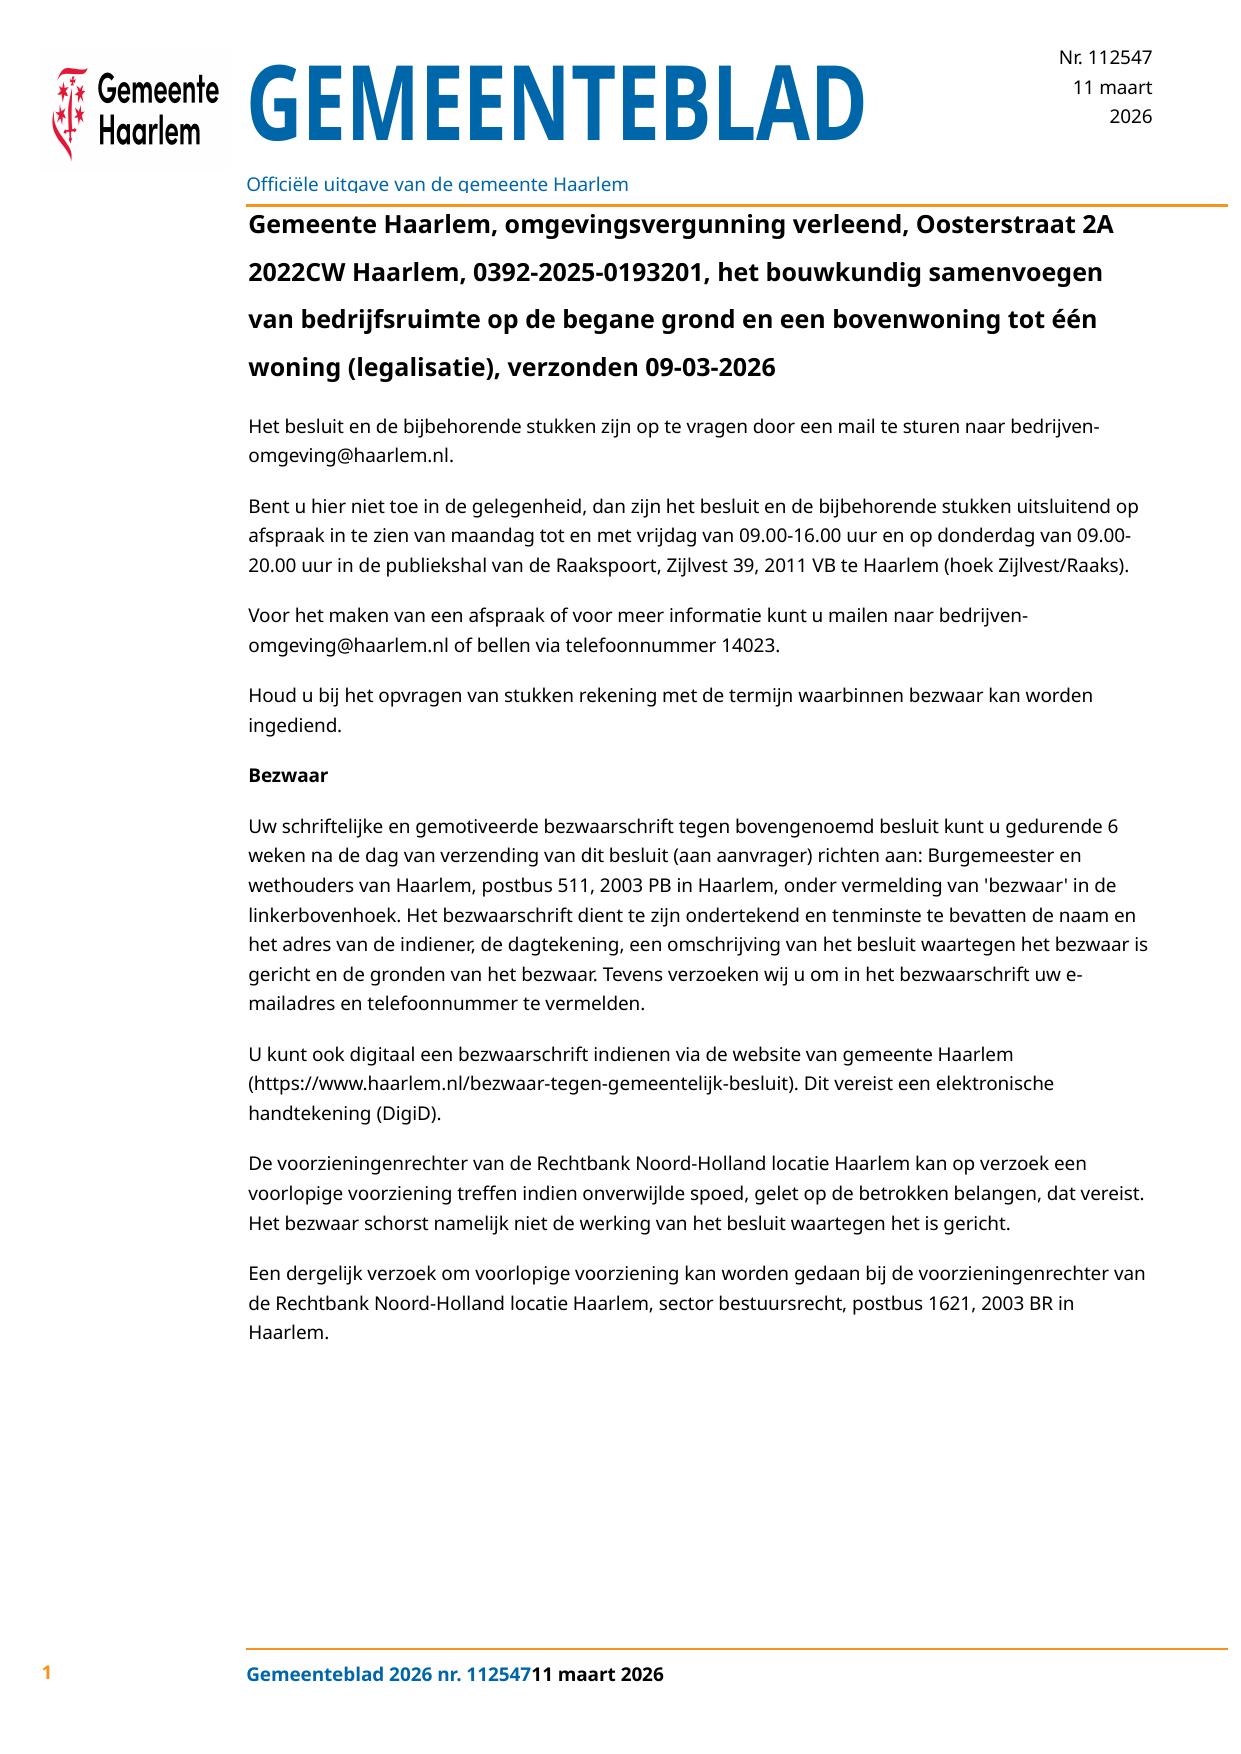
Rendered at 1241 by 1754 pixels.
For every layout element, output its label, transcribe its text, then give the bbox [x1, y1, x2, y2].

text Gemeente Haarlem, omgevingsvergunning verleend, Oosterstraat 2A 2022CW Haarlem, 0392-2025-0193201, het bouwkundig samenvoegen van bedrijfsruimte op de begane grond en een bovenwoning tot één woning (legalisatie), verzonden 09-03-2026 [248, 207, 1152, 384]
text De voorzieningenrechter van de Rechtbank Noord-Holland locatie Haarlem kan op verzoek een voorlopige voorziening treffen indien onverwijlde spoed, gelet op de betrokken belangen, dat vereist. Het bezwaar schorst namelijk niet de werking van het besluit waartegen het is gericht. [248, 1151, 1152, 1236]
text Houd u bij het opvragen van stukken rekening met de termijn waarbinnen bezwaar kan worden ingediend. [248, 683, 1152, 738]
text Bent u hier niet toe in de gelegenheid, dan zijn het besluit en de bijbehorende stukken uitsluitend op afspraak in te zien van maandag tot en met vrijdag van 09.00-16.00 uur en op donderdag van 09.00-20.00 uur in de publiekshal van de Raakspoort, Zijlvest 39, 2011 VB te Haarlem (hoek Zijlvest/Raaks). [248, 493, 1152, 578]
text Bezwaar [248, 763, 1152, 788]
text Een dergelijk verzoek om voorlopige voorziening kan worden gedaan bij de voorzieningenrechter van de Rechtbank Noord-Holland locatie Haarlem, sector bestuursrecht, postbus 1621, 2003 BR in Haarlem. [248, 1260, 1152, 1345]
text Uw schriftelijke en gemotiveerde bezwaarschrift tegen bovengenoemd besluit kunt u gedurende 6 weken na de dag van verzending van dit besluit (aan aanvrager) richten aan: Burgemeester en wethouders van Haarlem, postbus 511, 2003 PB in Haarlem, onder vermelding van 'bezwaar' in de linkerbovenhoek. Het bezwaarschrift dient te zijn ondertekend en tenminste te bevatten de naam en het adres van de indiener, de dagtekening, een omschrijving van het besluit waartegen het bezwaar is gericht en de gronden van het bezwaar. Tevens verzoeken wij u om in het bezwaarschrift uw e-mailadres en telefoonnummer te vermelden. [248, 813, 1152, 1016]
picture [41, 47, 231, 172]
text Voor het maken van een afspraak of voor meer informatie kunt u mailen naar bedrijven-omgeving@haarlem.nl of bellen via telefoonnummer 14023. [248, 603, 1152, 658]
text Het besluit en de bijbehorende stukken zijn op te vragen door een mail te sturen naar bedrijven-omgeving@haarlem.nl. [248, 413, 1152, 468]
text U kunt ook digitaal een bezwaarschrift indienen via de website van gemeente Haarlem (https://www.haarlem.nl/bezwaar-tegen-gemeentelijk-besluit). Dit vereist een elektronische handtekening (DigiD). [248, 1041, 1152, 1126]
